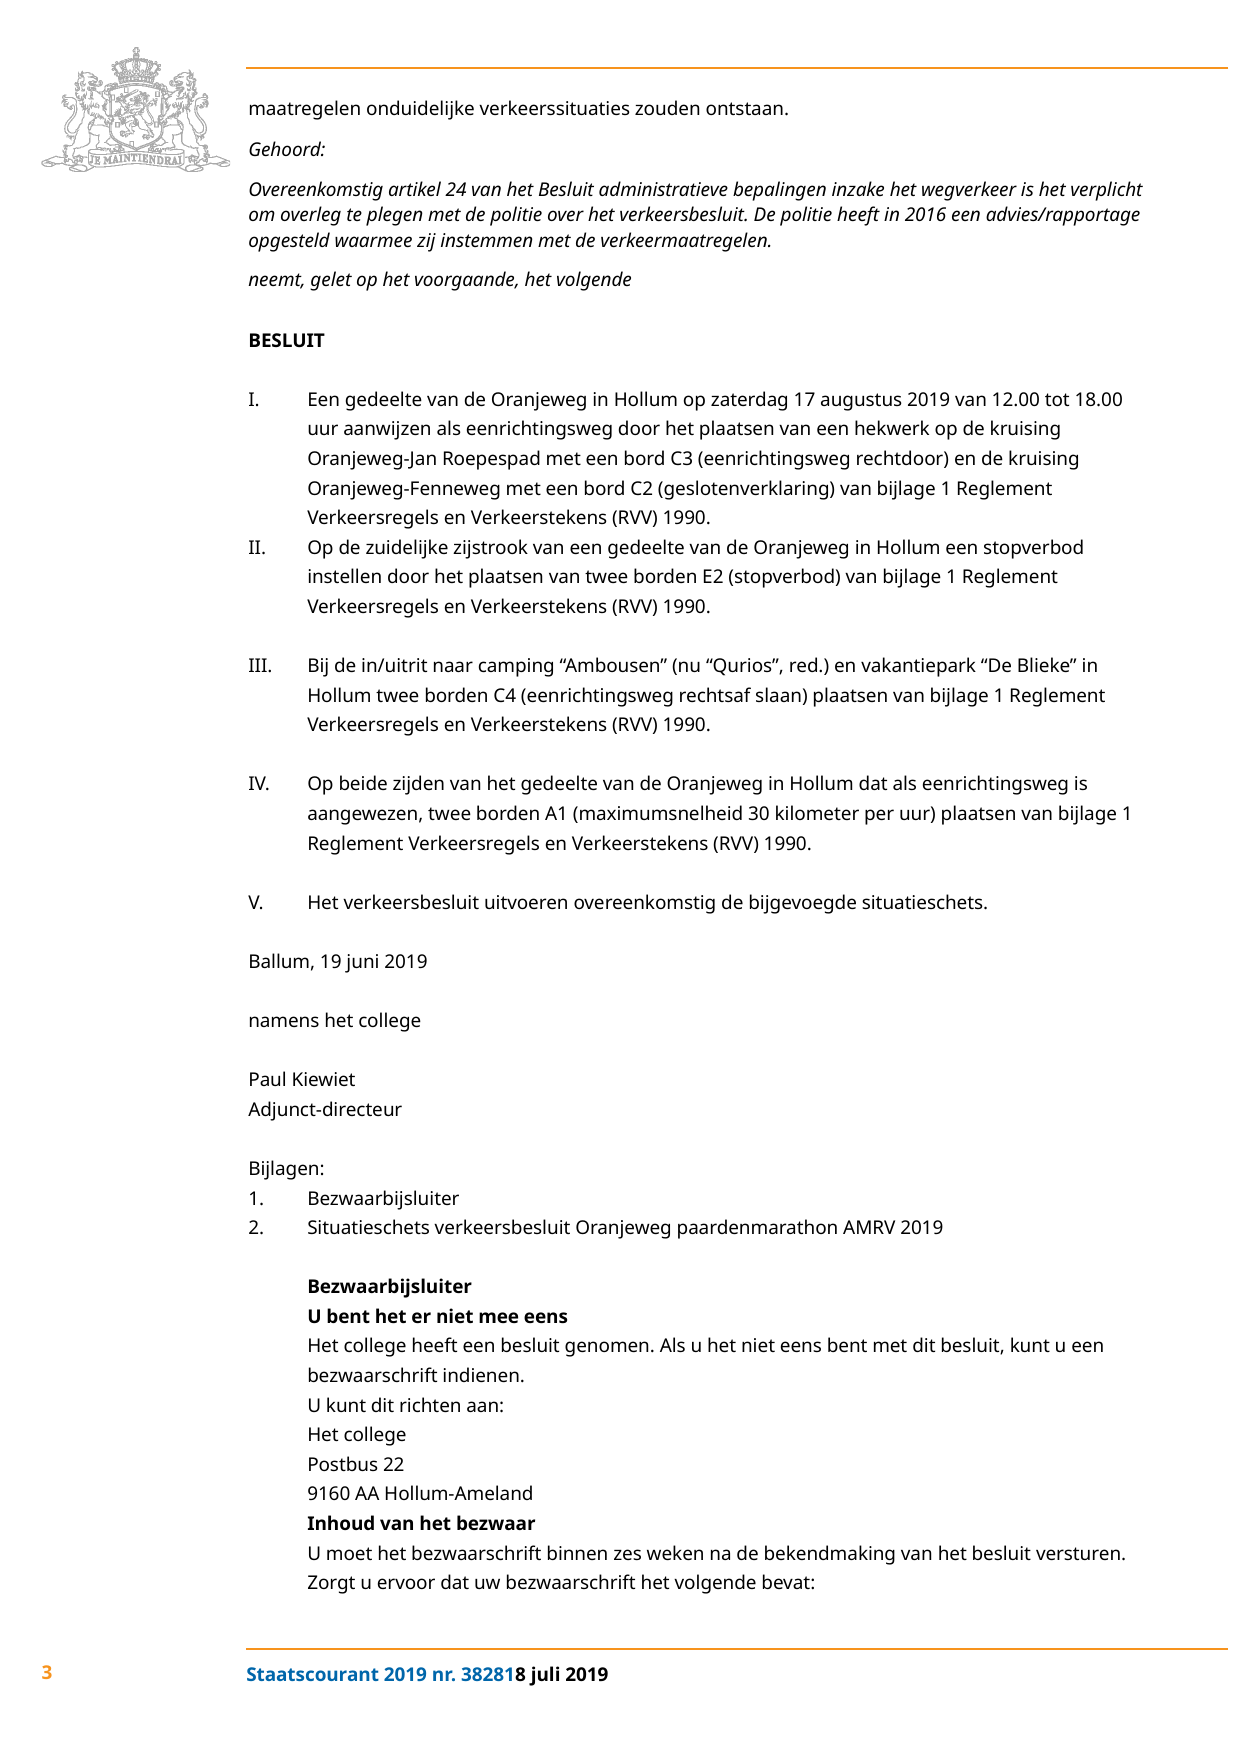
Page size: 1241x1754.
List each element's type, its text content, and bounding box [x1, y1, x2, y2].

list Een gedeelte van de Oranjeweg in Hollum op zaterdag 17 augustus 2019 van 12.00 tot 18.00 uur aanwijzen als eenrichtingsweg door het plaatsen van een hekwerk op de kruising Oranjeweg-Jan Roepespad met een bord C3 (eenrichtingsweg rechtdoor) en de kruising Oranjeweg-Fenneweg met een bord C2 (geslotenverklaring) van bijlage 1 Reglement Verkeersregels en Verkeerstekens (RVV) 1990. [248, 386, 1152, 530]
list Het college [248, 1421, 1152, 1447]
text Overeenkomstig artikel 24 van het Besluit administratieve bepalingen inzake het wegverkeer is het verplicht om overleg te plegen met de politie over het verkeersbesluit. De politie heeft in 2016 een advies/rapportage opgesteld waarmee zij instemmen met de verkeermaatregelen. [248, 176, 1152, 253]
list Postbus 22 [248, 1451, 1152, 1477]
text Bijlagen: [248, 1155, 1152, 1181]
list U bent het er niet mee eens [248, 1303, 1152, 1329]
list U moet het bezwaarschrift binnen zes weken na de bekendmaking van het besluit versturen. Zorgt u ervoor dat uw bezwaarschrift het volgende bevat: [248, 1540, 1152, 1595]
picture [41, 47, 231, 172]
list Het verkeersbesluit uitvoeren overeenkomstig de bijgevoegde situatieschets. [248, 889, 1152, 914]
text Paul Kiewiet [248, 1066, 1152, 1092]
list Het college heeft een besluit genomen. Als u het niet eens bent met dit besluit, kunt u een bezwaarschrift indienen. [248, 1333, 1152, 1388]
text neemt, gelet op het voorgaande, het volgende [248, 267, 1152, 292]
text Adjunct-directeur [248, 1096, 1152, 1122]
list Bezwaarbijsluiter [248, 1185, 1152, 1210]
list Inhoud van het bezwaar [248, 1510, 1152, 1536]
text namens het college [248, 1007, 1152, 1033]
list Situatieschets verkeersbesluit Oranjeweg paardenmarathon AMRV 2019 [248, 1214, 1152, 1240]
text Ballum, 19 juni 2019 [248, 948, 1152, 974]
list Bezwaarbijsluiter [248, 1273, 1152, 1299]
list Bij de in/uitrit naar camping “Ambousen” (nu “Qurios”, red.) en vakantiepark “De Blieke” in Hollum twee borden C4 (eenrichtingsweg rechtsaf slaan) plaatsen van bijlage 1 Reglement Verkeersregels en Verkeerstekens (RVV) 1990. [248, 652, 1152, 737]
list Op beide zijden van het gedeelte van de Oranjeweg in Hollum dat als eenrichtingsweg is aangewezen, twee borden A1 (maximumsnelheid 30 kilometer per uur) plaatsen van bijlage 1 Reglement Verkeersregels en Verkeerstekens (RVV) 1990. [248, 771, 1152, 855]
list U kunt dit richten aan: [248, 1392, 1152, 1417]
text BESLUIT [248, 327, 1152, 352]
list Op de zuidelijke zijstrook van een gedeelte van de Oranjeweg in Hollum een stopverbod instellen door het plaatsen van twee borden E2 (stopverbod) van bijlage 1 Reglement Verkeersregels en Verkeerstekens (RVV) 1990. [248, 534, 1152, 619]
text maatregelen onduidelijke verkeerssituaties zouden ontstaan. [248, 95, 1152, 121]
list 9160 AA Hollum-Ameland [248, 1481, 1152, 1506]
text Gehoord: [248, 137, 1152, 162]
